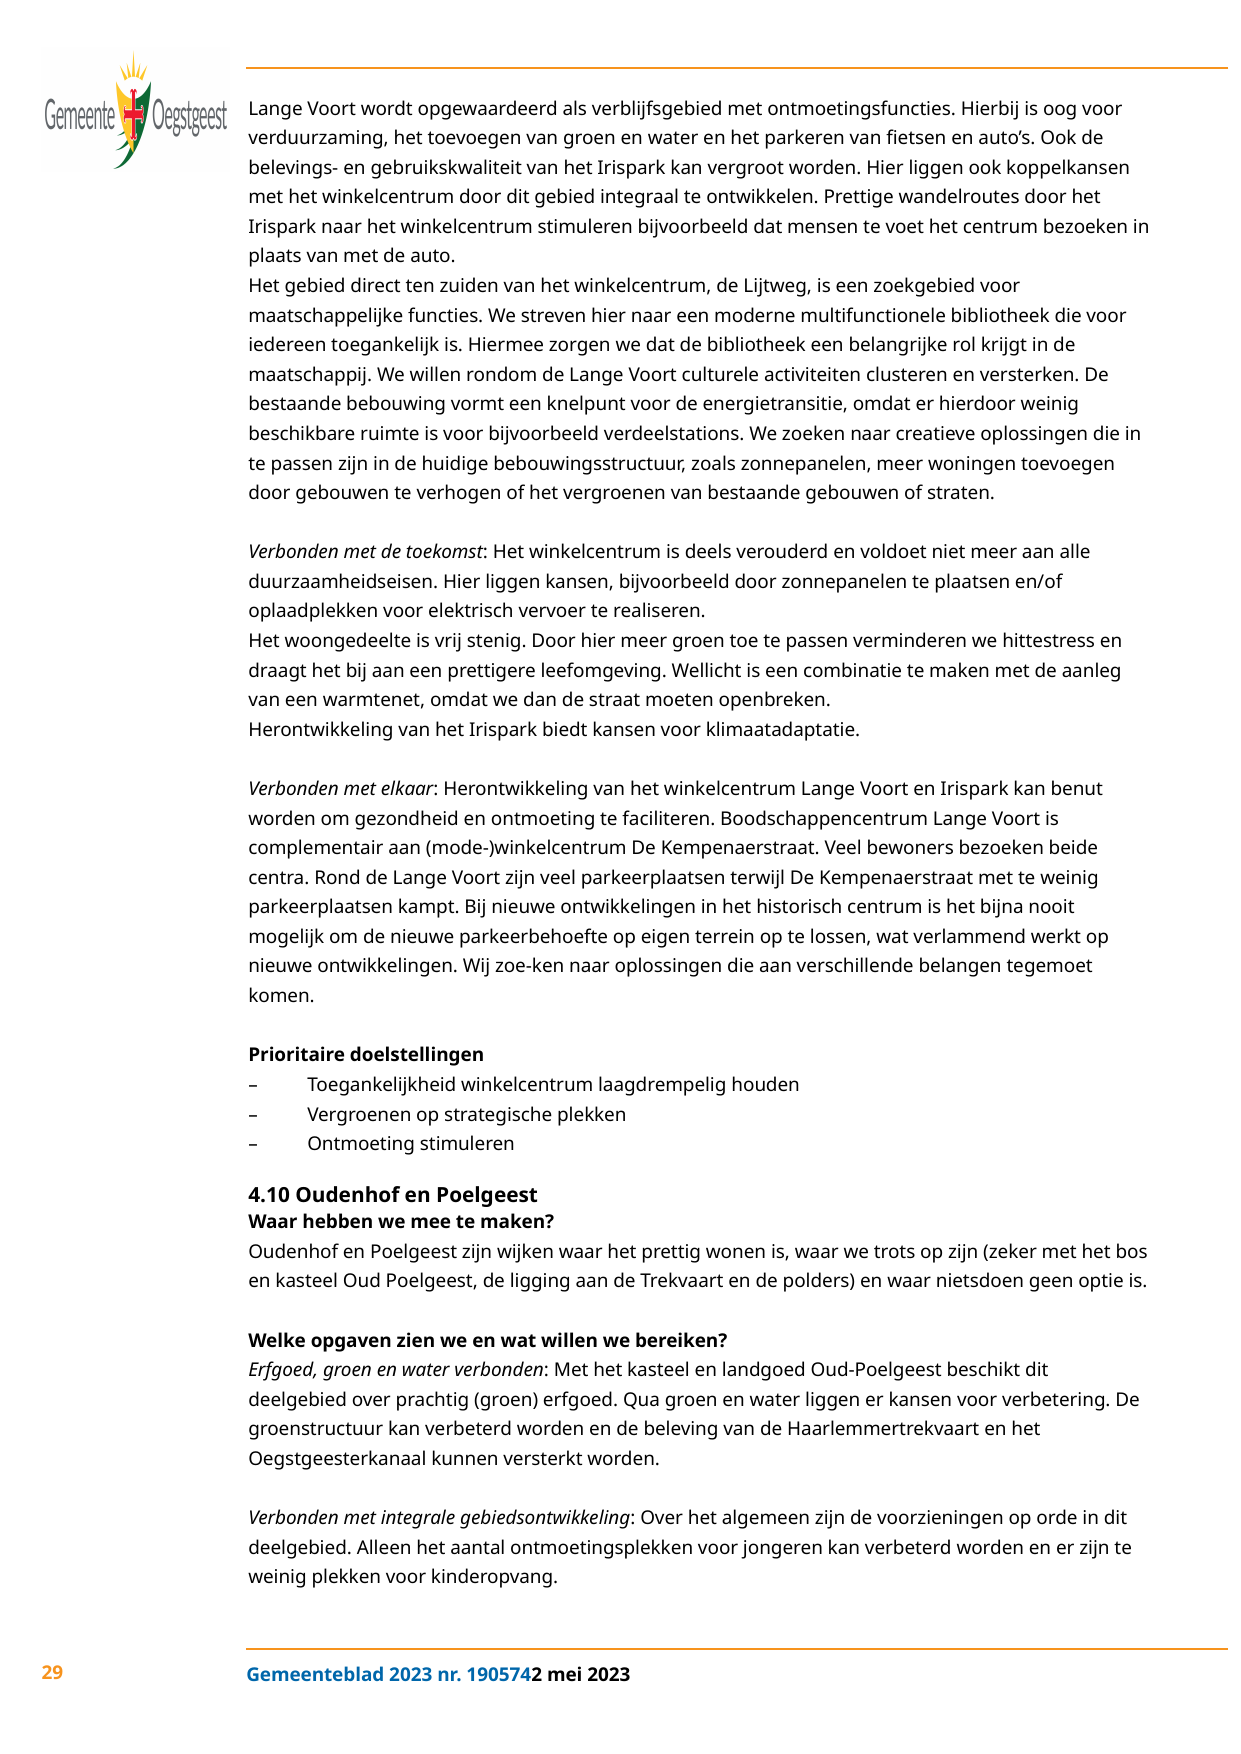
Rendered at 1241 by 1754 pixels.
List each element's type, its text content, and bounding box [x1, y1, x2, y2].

text Lange Voort wordt opgewaardeerd als verblijfsgebied met ontmoetingsfuncties. Hierbij is oog voor verduurzaming, het toevoegen van groen en water en het parkeren van fietsen en auto’s. Ook de belevings- en gebruikskwaliteit van het Irispark kan vergroot worden. Hier liggen ook koppelkansen met het winkelcentrum door dit gebied integraal te ontwikkelen. Prettige wandelroutes door het Irispark naar het winkelcentrum stimuleren bijvoorbeeld dat mensen te voet het centrum bezoeken in plaats van met de auto. [248, 95, 1152, 268]
text Het woongedeelte is vrij stenig. Door hier meer groen toe te passen verminderen we hittestress en draagt het bij aan een prettigere leefomgeving. Wellicht is een combinatie te maken met de aanleg van een warmtenet, omdat we dan de straat moeten openbreken. [248, 627, 1152, 712]
text Verbonden met de toekomst: Het winkelcentrum is deels verouderd en voldoet niet meer aan alle duurzaamheidseisen. Hier liggen kansen, bijvoorbeeld door zonnepanelen te plaatsen en/of oplaadplekken voor elektrisch vervoer te realiseren. [248, 538, 1152, 623]
text Herontwikkeling van het Irispark biedt kansen voor klimaatadaptatie. [248, 716, 1152, 742]
picture [41, 47, 231, 172]
table_header Prioritaire doelstellingen Toegankelijkheid winkelcentrum laagdrempelig houden Vergroenen op strategische plekken Ontmoeting stimuleren [248, 1042, 1152, 1156]
text Erfgoed, groen en water verbonden: Met het kasteel en landgoed Oud-Poelgeest beschikt dit deelgebied over prachtig (groen) erfgoed. Qua groen en water liggen er kansen voor verbetering. De groenstructuur kan verbeterd worden en de beleving van de Haarlemmertrekvaart en het Oegstgeesterkanaal kunnen versterkt worden. [248, 1356, 1152, 1471]
text Verbonden met elkaar: Herontwikkeling van het winkelcentrum Lange Voort en Irispark kan benut worden om gezondheid en ontmoeting te faciliteren. Boodschappencentrum Lange Voort is complementair aan (mode-)winkelcentrum De Kempenaerstraat. Veel bewoners bezoeken beide centra. Rond de Lange Voort zijn veel parkeerplaatsen terwijl De Kempenaerstraat met te weinig parkeerplaatsen kampt. Bij nieuwe ontwikkelingen in het historisch centrum is het bijna nooit mogelijk om de nieuwe parkeerbehoefte op eigen terrein op te lossen, wat verlammend werkt op nieuwe ontwikkelingen. Wij zoe-ken naar oplossingen die aan verschillende belangen tegemoet komen. [248, 775, 1152, 1008]
text Waar hebben we mee te maken? [248, 1208, 1152, 1234]
text 4.10 Oudenhof en Poelgeest [248, 1180, 1152, 1208]
text Verbonden met integrale gebiedsontwikkeling: Over het algemeen zijn de voorzieningen op orde in dit deelgebied. Alleen het aantal ontmoetingsplekken voor jongeren kan verbeterd worden en er zijn te weinig plekken voor kinderopvang. [248, 1504, 1152, 1589]
text Oudenhof en Poelgeest zijn wijken waar het prettig wonen is, waar we trots op zijn (zeker met het bos en kasteel Oud Poelgeest, de ligging aan de Trekvaart en de polders) en waar nietsdoen geen optie is. [248, 1238, 1152, 1293]
text Het gebied direct ten zuiden van het winkelcentrum, de Lijtweg, is een zoekgebied voor maatschappelijke functies. We streven hier naar een moderne multifunctionele bibliotheek die voor iedereen toegankelijk is. Hiermee zorgen we dat de bibliotheek een belangrijke rol krijgt in de maatschappij. We willen rondom de Lange Voort culturele activiteiten clusteren en versterken. De bestaande bebouwing vormt een knelpunt voor de energietransitie, omdat er hierdoor weinig beschikbare ruimte is voor bijvoorbeeld verdeelstations. We zoeken naar creatieve oplossingen die in te passen zijn in de huidige bebouwingsstructuur, zoals zonnepanelen, meer woningen toevoegen door gebouwen te verhogen of het vergroenen van bestaande gebouwen of straten. [248, 272, 1152, 505]
text Welke opgaven zien we en wat willen we bereiken? [248, 1327, 1152, 1353]
